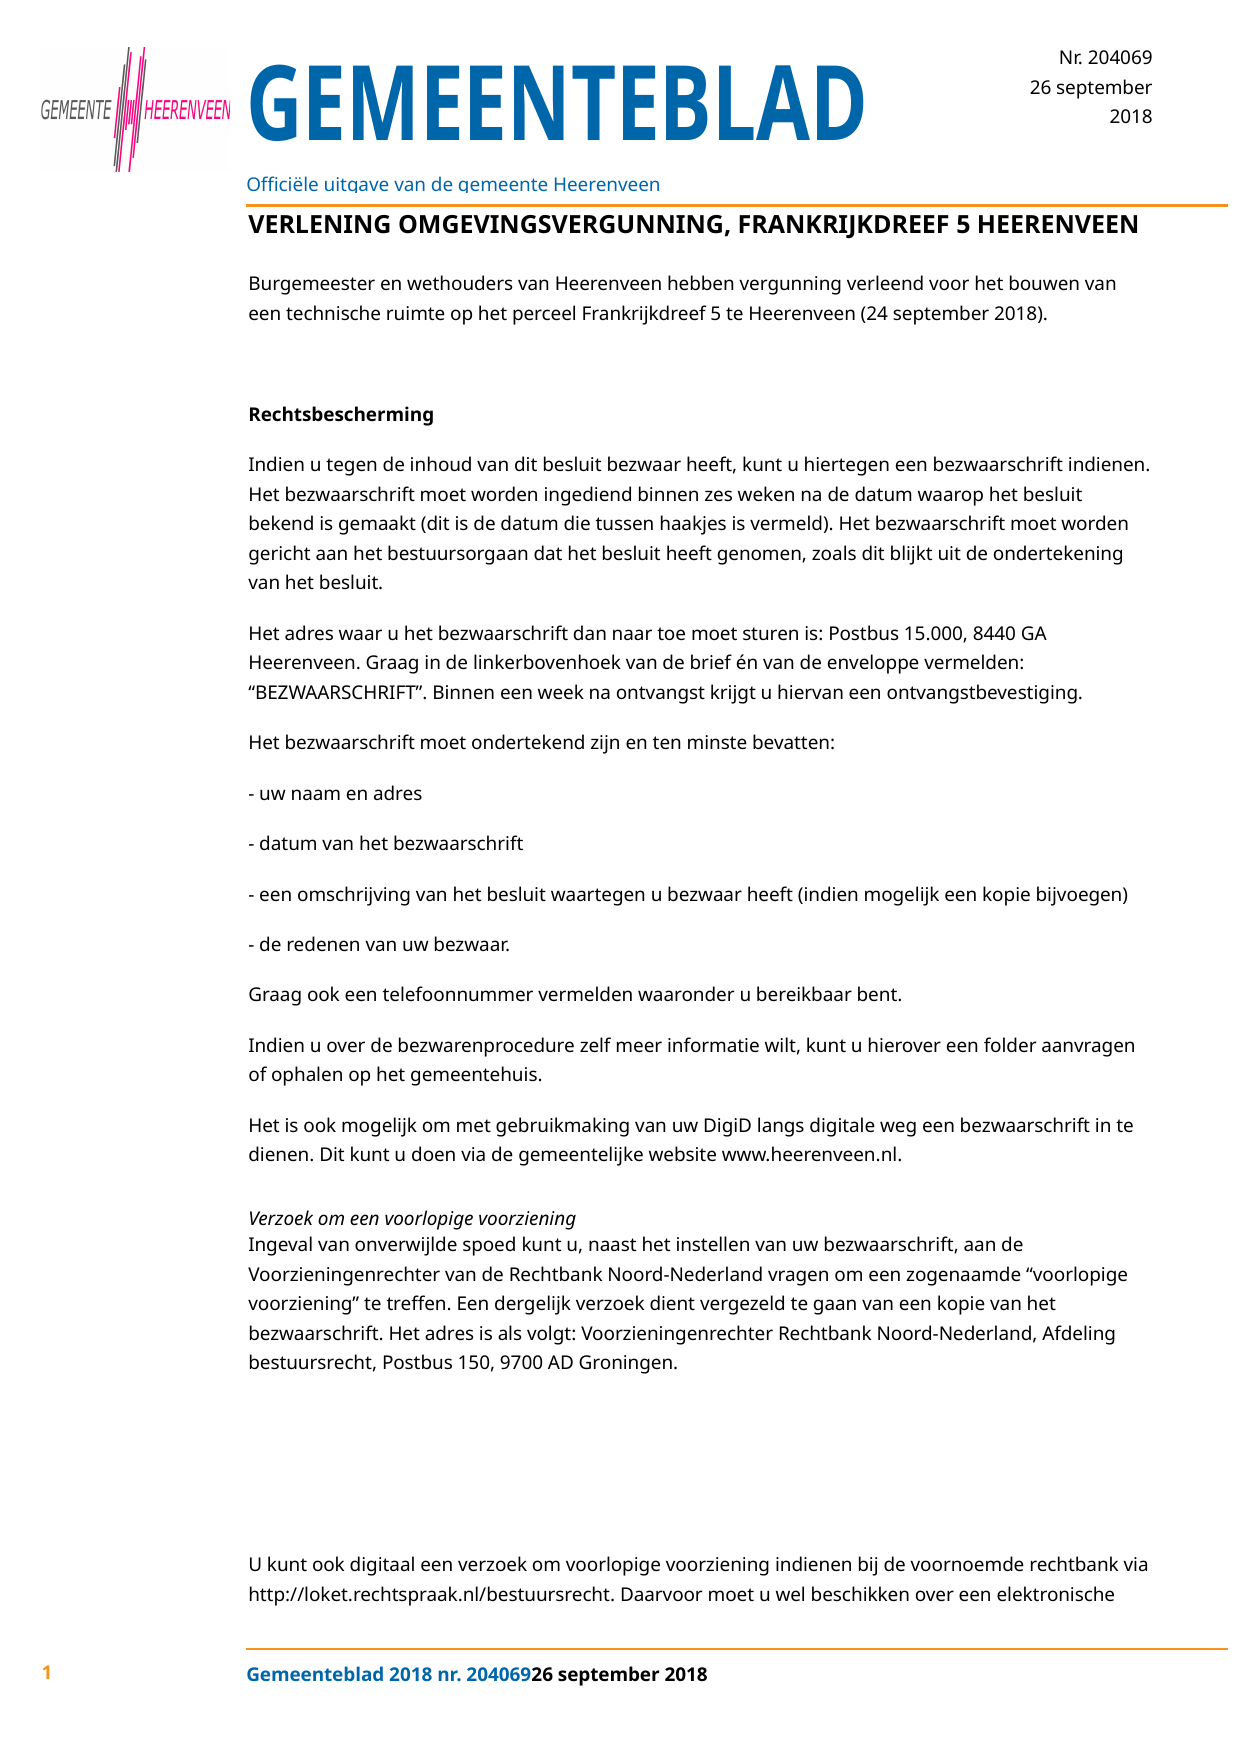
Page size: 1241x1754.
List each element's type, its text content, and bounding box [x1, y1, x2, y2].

picture [41, 47, 231, 172]
text - de redenen van uw bezwaar. [248, 931, 1152, 957]
text - een omschrijving van het besluit waartegen u bezwaar heeft (indien mogelijk een kopie bijvoegen) [248, 881, 1152, 906]
text Indien u tegen de inhoud van dit besluit bezwaar heeft, kunt u hiertegen een bezwaarschrift indienen. Het bezwaarschrift moet worden ingediend binnen zes weken na de datum waarop het besluit bekend is gemaakt (dit is de datum die tussen haakjes is vermeld). Het bezwaarschrift moet worden gericht aan het bestuursorgaan dat het besluit heeft genomen, zoals dit blijkt uit de ondertekening van het besluit. [248, 451, 1152, 595]
text Rechtsbescherming [248, 401, 1152, 426]
text VERLENING OMGEVINGSVERGUNNING, FRANKRIJKDREEF 5 HEERENVEEN [248, 207, 1152, 241]
text Het bezwaarschrift moet ondertekend zijn en ten minste bevatten: [248, 729, 1152, 755]
text Het adres waar u het bezwaarschrift dan naar toe moet sturen is: Postbus 15.000, 8440 GA Heerenveen. Graag in de linkerbovenhoek van de brief én van de enveloppe vermelden: “BEZWAARSCHRIFT”. Binnen een week na ontvangst krijgt u hiervan een ontvangstbevestiging. [248, 620, 1152, 705]
text Verzoek om een voorlopige voorziening [248, 1206, 1152, 1231]
text Indien u over de bezwarenprocedure zelf meer informatie wilt, kunt u hierover een folder aanvragen of ophalen op het gemeentehuis. [248, 1032, 1152, 1087]
text Ingeval van onverwijlde spoed kunt u, naast het instellen van uw bezwaarschrift, aan de Voorzieningenrechter van de Rechtbank Noord-Nederland vragen om een zogenaamde “voorlopige voorziening” te treffen. Een dergelijk verzoek dient vergezeld te gaan van een kopie van het bezwaarschrift. Het adres is als volgt: Voorzieningenrechter Rechtbank Noord-Nederland, Afdeling bestuursrecht, Postbus 150, 9700 AD Groningen. [248, 1231, 1152, 1375]
text Het is ook mogelijk om met gebruikmaking van uw DigiD langs digitale weg een bezwaarschrift in te dienen. Dit kunt u doen via de gemeentelijke website www.heerenveen.nl. [248, 1112, 1152, 1167]
text U kunt ook digitaal een verzoek om voorlopige voorziening indienen bij de voornoemde rechtbank via http://loket.rechtspraak.nl/bestuursrecht. Daarvoor moet u wel beschikken over een elektronische [248, 1551, 1152, 1607]
text - uw naam en adres [248, 780, 1152, 806]
text Graag ook een telefoonnummer vermelden waaronder u bereikbaar bent. [248, 982, 1152, 1007]
text - datum van het bezwaarschrift [248, 830, 1152, 856]
text Burgemeester en wethouders van Heerenveen hebben vergunning verleend voor het bouwen van een technische ruimte op het perceel Frankrijkdreef 5 te Heerenveen (24 september 2018). [248, 270, 1152, 326]
